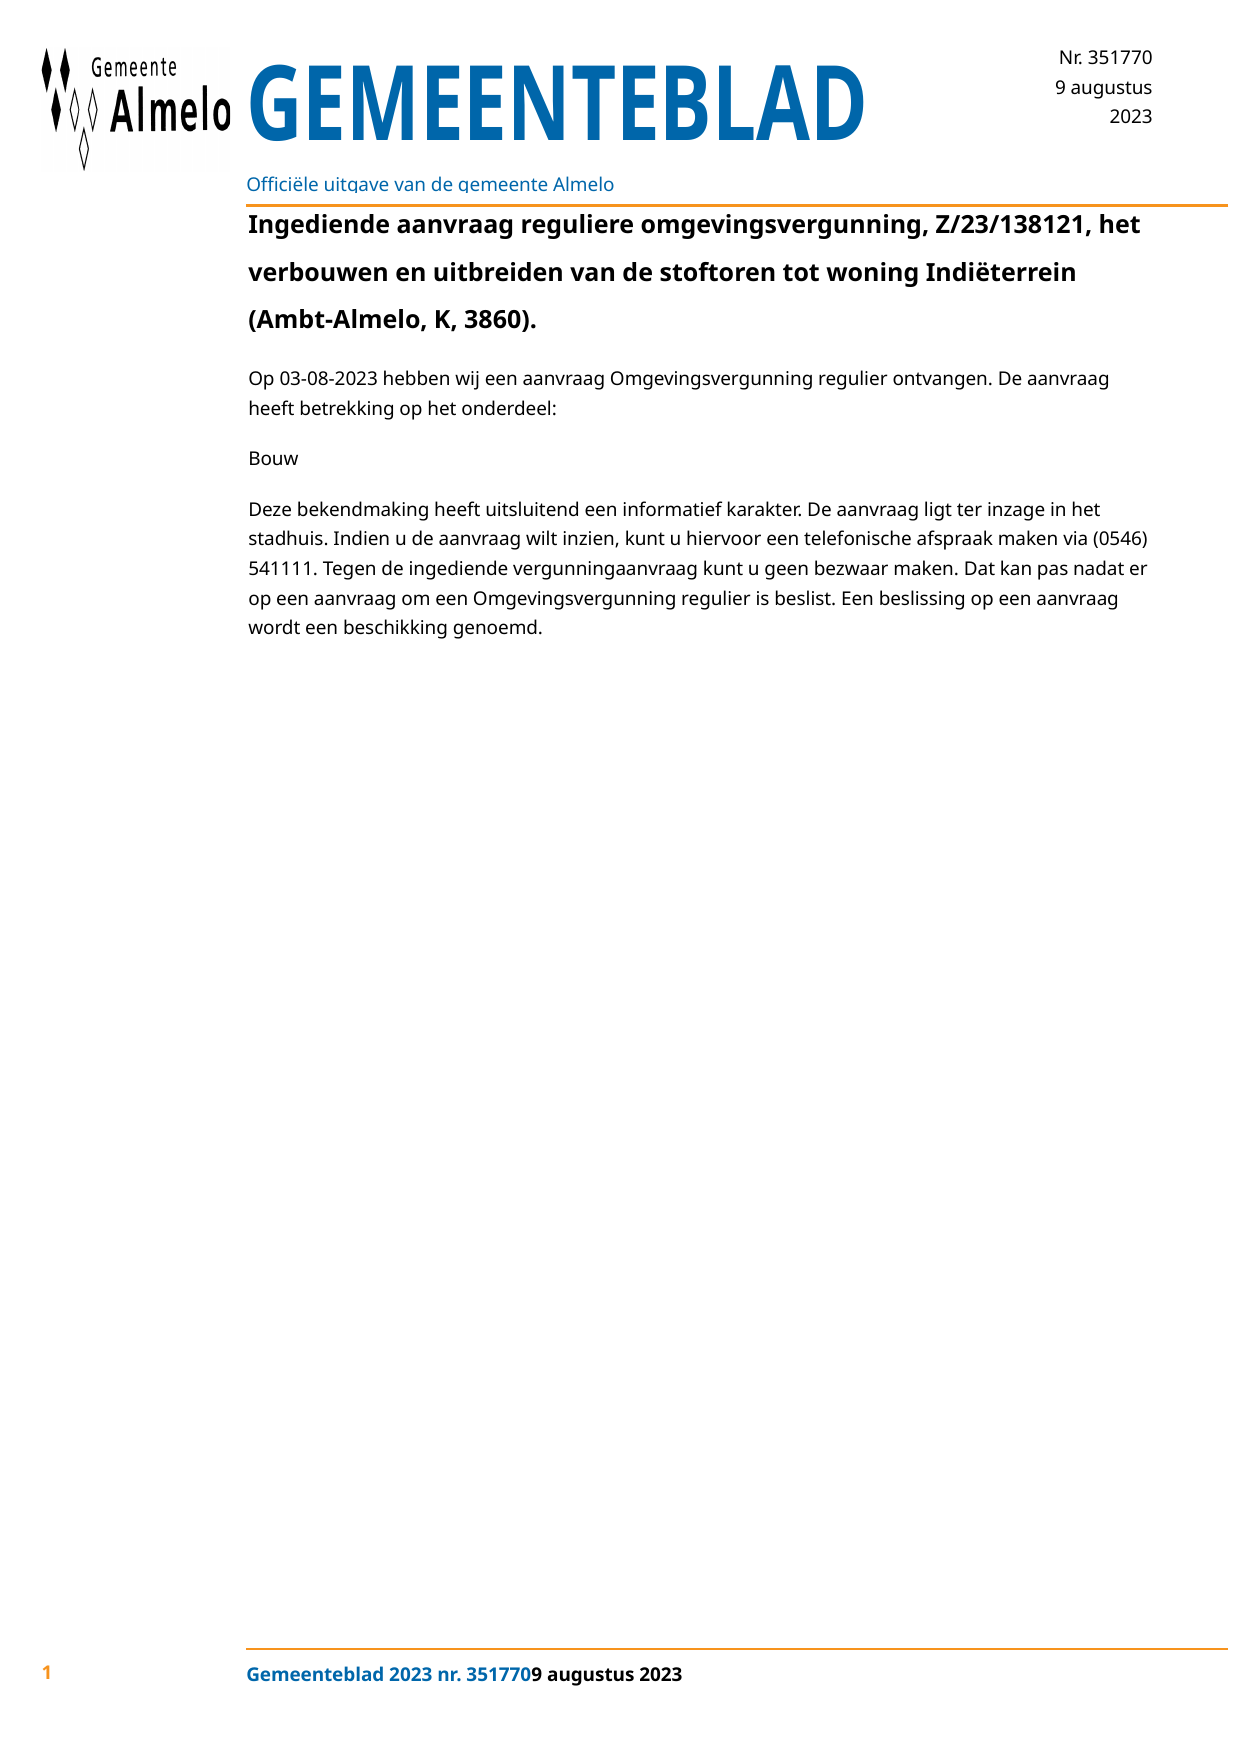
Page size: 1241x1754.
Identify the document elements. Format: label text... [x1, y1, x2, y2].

text Op 03-08-2023 hebben wij een aanvraag Omgevingsvergunning regulier ontvangen. De aanvraag heeft betrekking op het onderdeel: [248, 366, 1152, 421]
picture [41, 47, 231, 172]
text Ingediende aanvraag reguliere omgevingsvergunning, Z/23/138121, het verbouwen en uitbreiden van de stoftoren tot woning Indiëterrein (Ambt-Almelo, K, 3860). [248, 207, 1152, 336]
text Bouw [248, 446, 1152, 471]
text Deze bekendmaking heeft uitsluitend een informatief karakter. De aanvraag ligt ter inzage in het stadhuis. Indien u de aanvraag wilt inzien, kunt u hiervoor een telefonische afspraak maken via (0546) 541111. Tegen de ingediende vergunningaanvraag kunt u geen bezwaar maken. Dat kan pas nadat er op een aanvraag om een Omgevingsvergunning regulier is beslist. Een beslissing op een aanvraag wordt een beschikking genoemd. [248, 496, 1152, 640]
